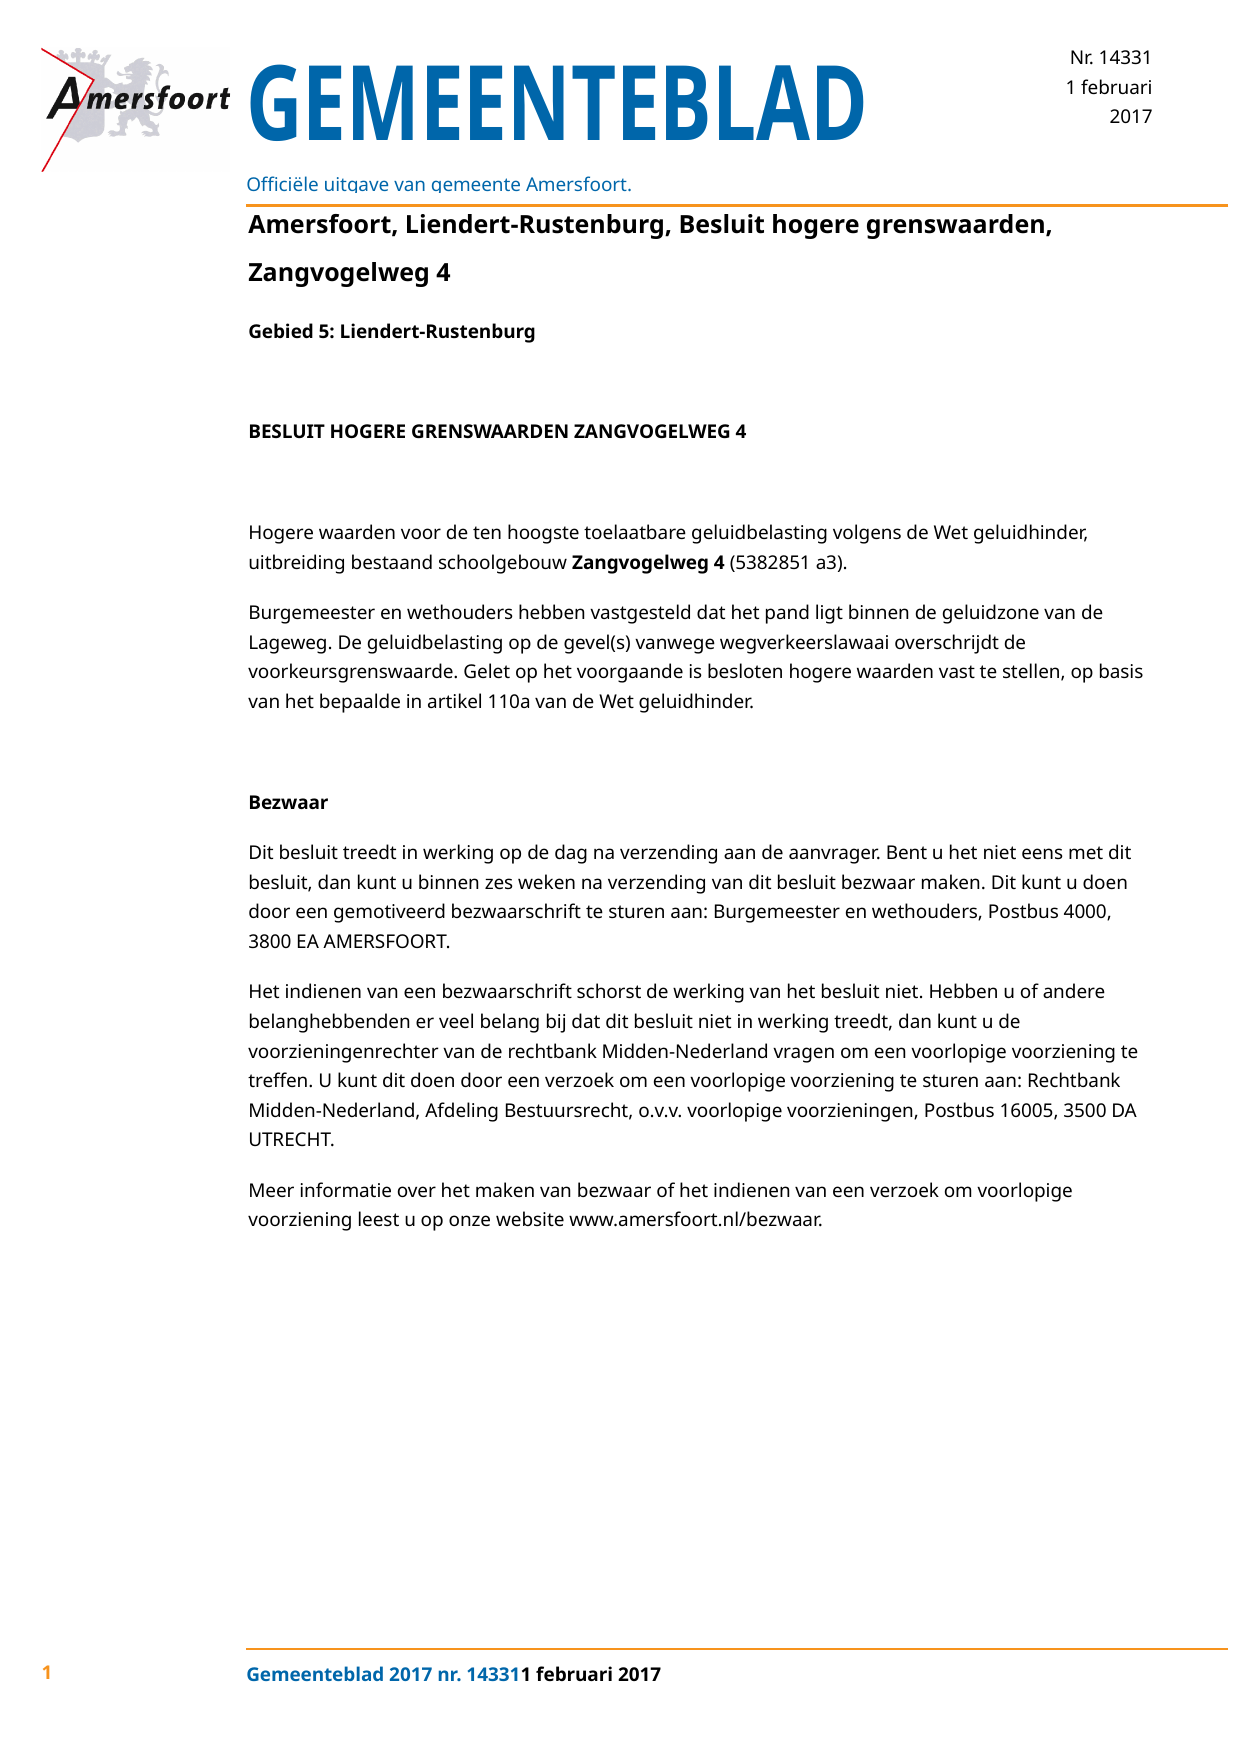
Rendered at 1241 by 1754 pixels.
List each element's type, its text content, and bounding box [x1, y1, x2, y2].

text Gebied 5: Liendert-Rustenburg [248, 318, 1152, 344]
text Het indienen van een bezwaarschrift schorst de werking van het besluit niet. Hebben u of andere belanghebbenden er veel belang bij dat dit besluit niet in werking treedt, dan kunt u de voorzieningenrechter van de rechtbank Midden-Nederland vragen om een voorlopige voorziening te treffen. U kunt dit doen door een verzoek om een voorlopige voorziening te sturen aan: Rechtbank Midden-Nederland, Afdeling Bestuursrecht, o.v.v. voorlopige voorzieningen, Postbus 16005, 3500 DA UTRECHT. [248, 979, 1152, 1152]
text Meer informatie over het maken van bezwaar of het indienen van een verzoek om voorlopige voorziening leest u op onze website www.amersfoort.nl/bezwaar. [248, 1177, 1152, 1232]
text Hogere waarden voor de ten hoogste toelaatbare geluidbelasting volgens de Wet geluidhinder, uitbreiding bestaand schoolgebouw Zangvogelweg 4 (5382851 a3). [248, 519, 1152, 575]
text Amersfoort, Liendert-Rustenburg, Besluit hogere grenswaarden, Zangvogelweg 4 [248, 207, 1152, 288]
picture [41, 47, 231, 172]
text Burgemeester en wethouders hebben vastgesteld dat het pand ligt binnen de geluidzone van de Lageweg. De geluidbelasting op de gevel(s) vanwege wegverkeerslawaai overschrijdt de voorkeursgrenswaarde. Gelet op het voorgaande is besloten hogere waarden vast te stellen, op basis van het bepaalde in artikel 110a van de Wet geluidhinder. [248, 599, 1152, 714]
text Bezwaar [248, 789, 1152, 815]
text Dit besluit treedt in werking op de dag na verzending aan de aanvrager. Bent u het niet eens met dit besluit, dan kunt u binnen zes weken na verzending van dit besluit bezwaar maken. Dit kunt u doen door een gemotiveerd bezwaarschrift te sturen aan: Burgemeester en wethouders, Postbus 4000, 3800 EA AMERSFOORT. [248, 839, 1152, 954]
text BESLUIT HOGERE GRENSWAARDEN ZANGVOGELWEG 4 [248, 419, 1152, 444]
